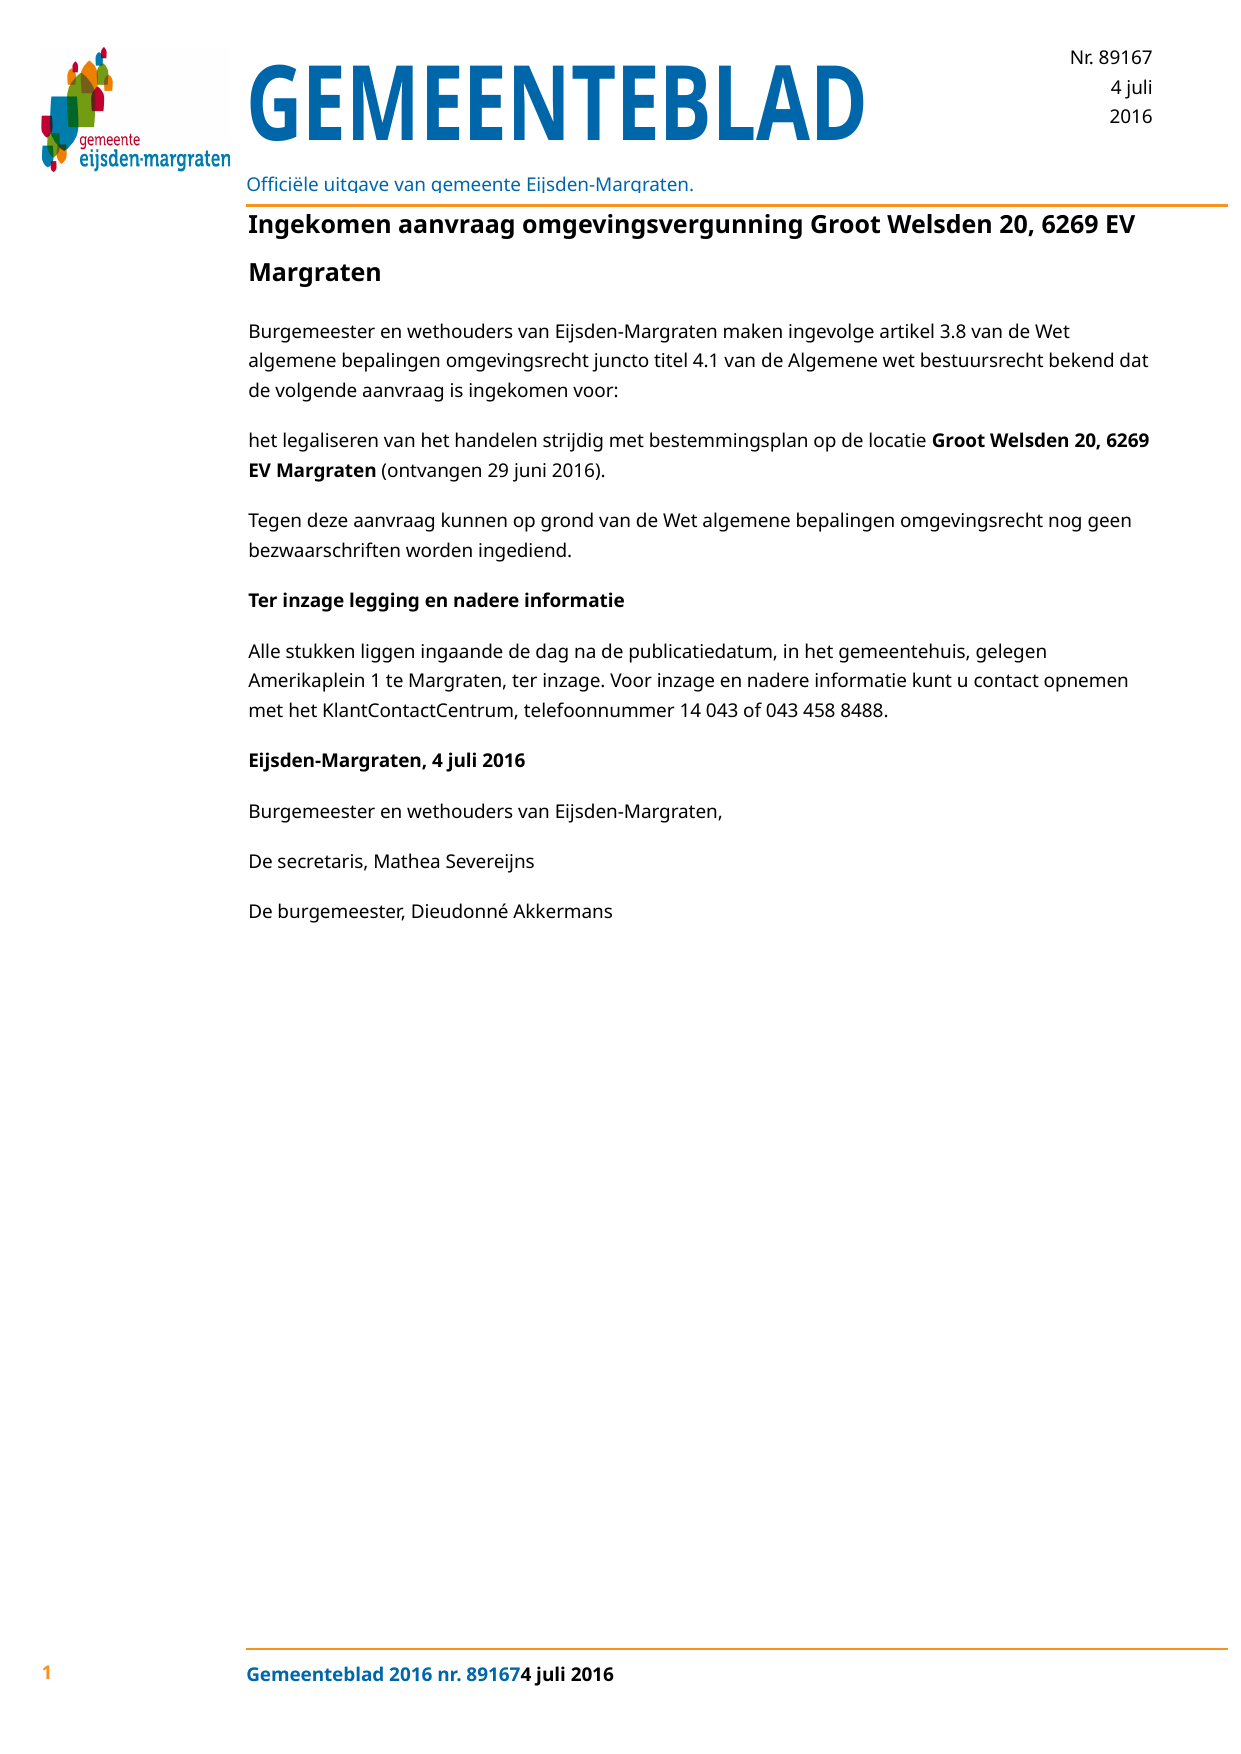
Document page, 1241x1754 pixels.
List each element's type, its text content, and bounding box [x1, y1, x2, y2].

text De secretaris, Mathea Severeijns [248, 848, 1152, 874]
picture [41, 47, 231, 172]
text Burgemeester en wethouders van Eijsden-Margraten maken ingevolge artikel 3.8 van de Wet algemene bepalingen omgevingsrecht juncto titel 4.1 van de Algemene wet bestuursrecht bekend dat de volgende aanvraag is ingekomen voor: [248, 318, 1152, 403]
text Burgemeester en wethouders van Eijsden-Margraten, [248, 798, 1152, 824]
text Ter inzage legging en nadere informatie [248, 587, 1152, 613]
text Eijsden-Margraten, 4 juli 2016 [248, 747, 1152, 773]
text Ingekomen aanvraag omgevingsvergunning Groot Welsden 20, 6269 EV Margraten [248, 207, 1152, 288]
text De burgemeester, Dieudonné Akkermans [248, 899, 1152, 924]
text het legaliseren van het handelen strijdig met bestemmingsplan op de locatie Groot Welsden 20, 6269 EV Margraten (ontvangen 29 juni 2016). [248, 427, 1152, 483]
text Tegen deze aanvraag kunnen op grond van de Wet algemene bepalingen omgevingsrecht nog geen bezwaarschriften worden ingediend. [248, 507, 1152, 563]
text Alle stukken liggen ingaande de dag na de publicatiedatum, in het gemeentehuis, gelegen Amerikaplein 1 te Margraten, ter inzage. Voor inzage en nadere informatie kunt u contact opnemen met het KlantContactCentrum, telefoonnummer 14 043 of 043 458 8488. [248, 638, 1152, 723]
